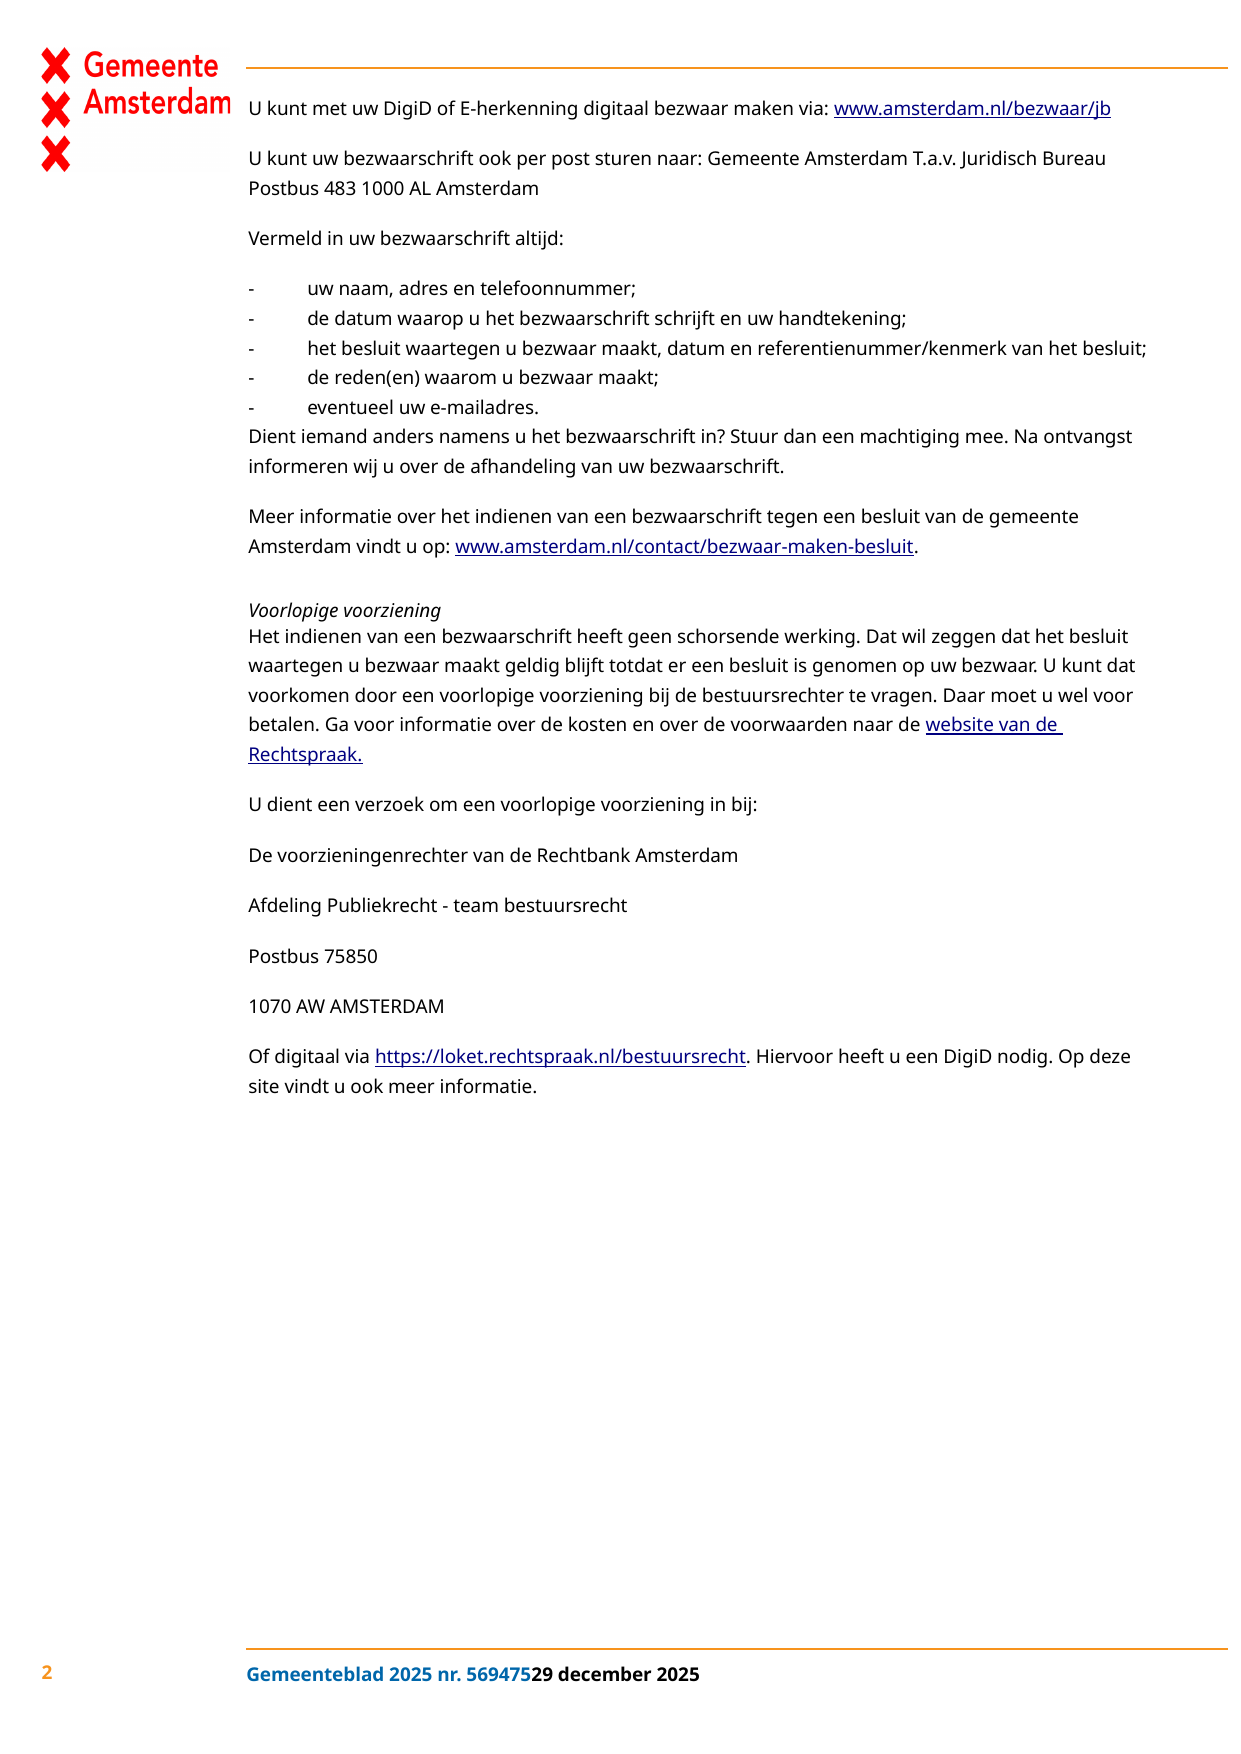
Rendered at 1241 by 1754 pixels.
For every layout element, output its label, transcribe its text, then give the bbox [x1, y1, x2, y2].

text Meer informatie over het indienen van een bezwaarschrift tegen een besluit van de gemeente Amsterdam vindt u op: www.amsterdam.nl/contact/bezwaar-maken-besluit. [248, 503, 1152, 559]
text Het indienen van een bezwaarschrift heeft geen schorsende werking. Dat wil zeggen dat het besluit waartegen u bezwaar maakt geldig blijft totdat er een besluit is genomen op uw bezwaar. U kunt dat voorkomen door een voorlopige voorziening bij de bestuursrechter te vragen. Daar moet u wel voor betalen. Ga voor informatie over de kosten en over de voorwaarden naar de website van de Rechtspraak. [248, 623, 1152, 767]
text Of digitaal via https://loket.rechtspraak.nl/bestuursrecht. Hiervoor heeft u een DigiD nodig. Op deze site vindt u ook meer informatie. [248, 1044, 1152, 1099]
text Voorlopige voorziening [248, 597, 1152, 623]
text De voorzieningenrechter van de Rechtbank Amsterdam [248, 842, 1152, 868]
list uw naam, adres en telefoonnummer; [248, 276, 1152, 301]
list de reden(en) waarom u bezwaar maakt; [248, 364, 1152, 390]
text U dient een verzoek om een voorlopige voorziening in bij: [248, 792, 1152, 817]
text U kunt uw bezwaarschrift ook per post sturen naar: Gemeente Amsterdam T.a.v. Juridisch Bureau Postbus 483 1000 AL Amsterdam [248, 145, 1152, 201]
text Afdeling Publiekrecht - team bestuursrecht [248, 892, 1152, 918]
text Dient iemand anders namens u het bezwaarschrift in? Stuur dan een machtiging mee. Na ontvangst informeren wij u over de afhandeling van uw bezwaarschrift. [248, 423, 1152, 479]
text Vermeld in uw bezwaarschrift altijd: [248, 225, 1152, 251]
picture [41, 47, 231, 172]
text U kunt met uw DigiD of E-herkenning digitaal bezwaar maken via: www.amsterdam.nl/bezwaar/jb [248, 95, 1152, 121]
text Postbus 75850 [248, 943, 1152, 968]
text 1070 AW AMSTERDAM [248, 993, 1152, 1019]
list de datum waarop u het bezwaarschrift schrijft en uw handtekening; [248, 305, 1152, 331]
list eventueel uw e-mailadres. [248, 394, 1152, 420]
list het besluit waartegen u bezwaar maakt, datum en referentienummer/kenmerk van het besluit; [248, 335, 1152, 361]
